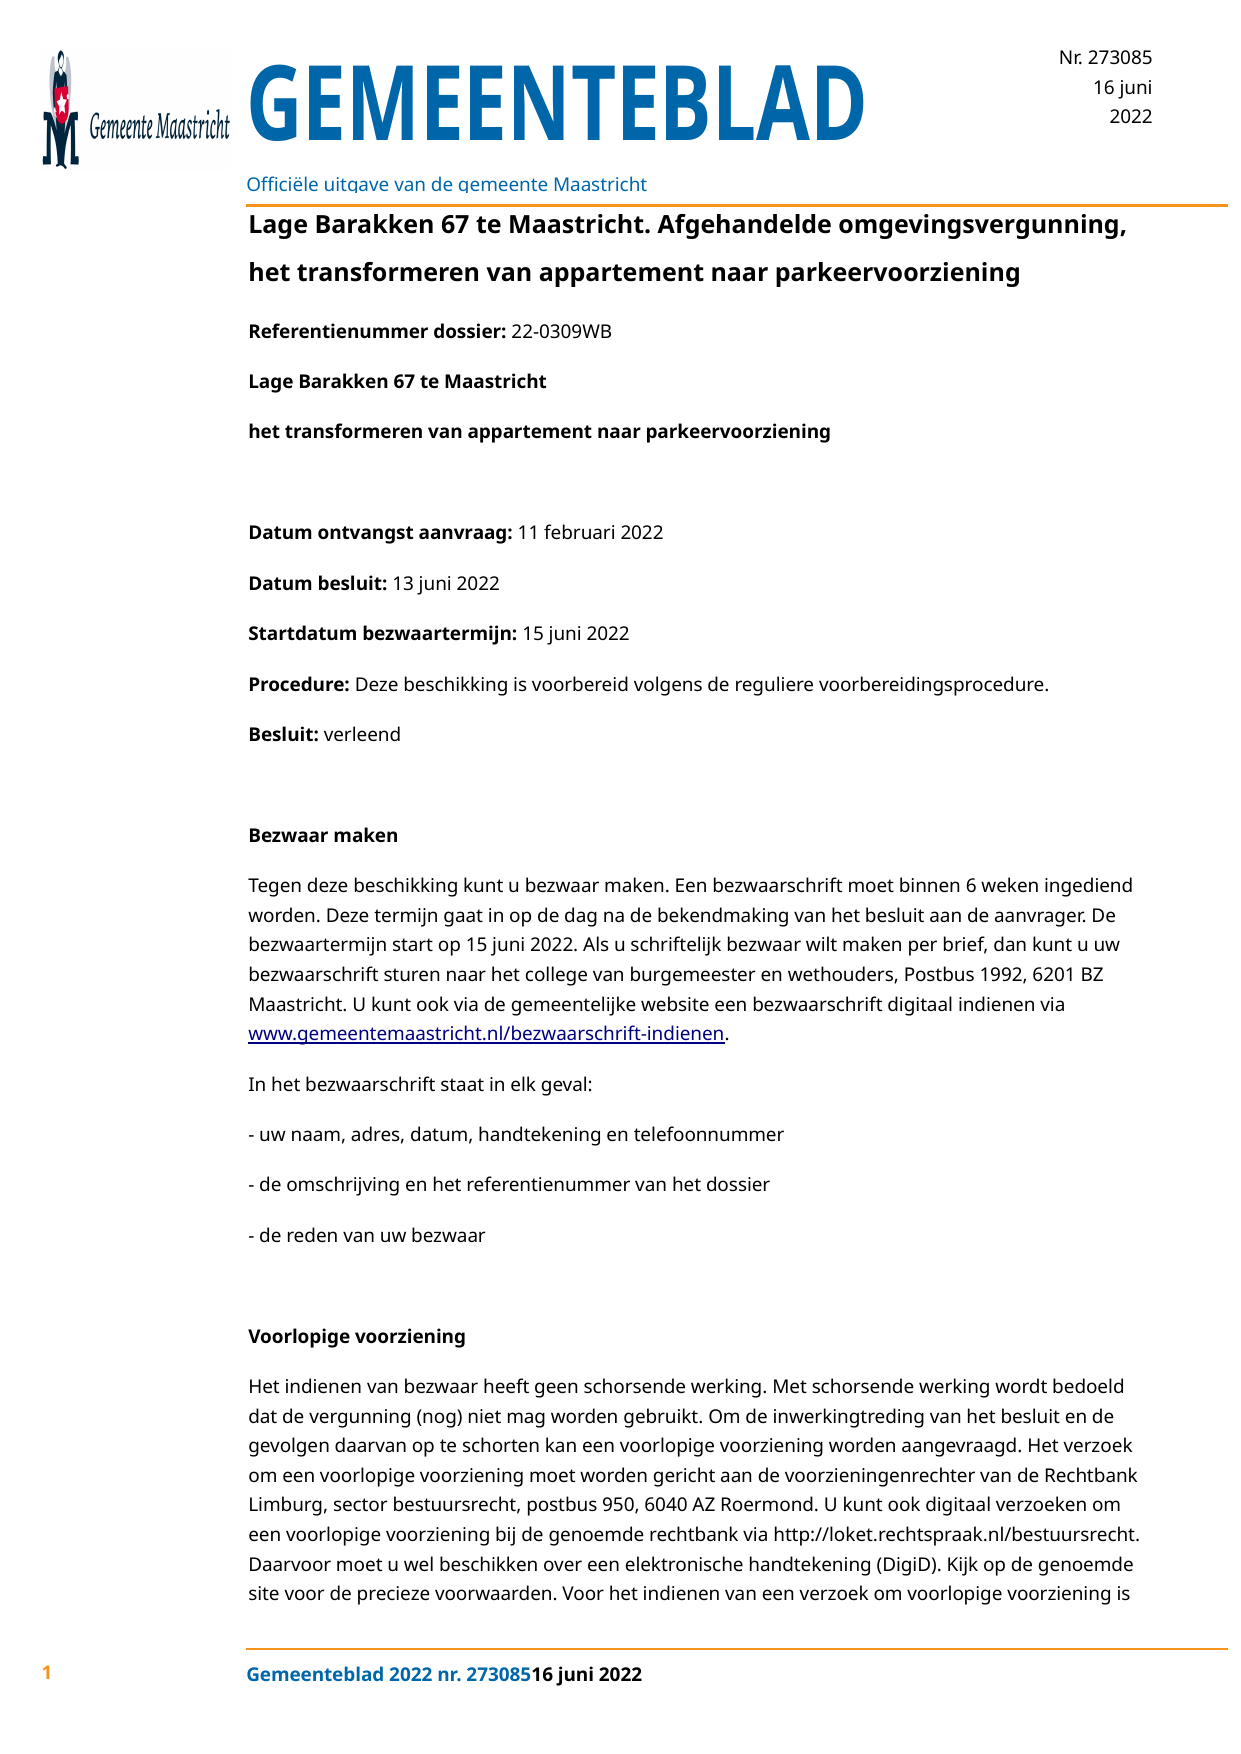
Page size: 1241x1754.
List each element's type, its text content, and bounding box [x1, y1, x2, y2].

text Datum besluit: 13 juni 2022 [248, 570, 1152, 596]
text Bezwaar maken [248, 822, 1152, 848]
text - uw naam, adres, datum, handtekening en telefoonnummer [248, 1121, 1152, 1147]
text - de reden van uw bezwaar [248, 1222, 1152, 1248]
text Procedure: Deze beschikking is voorbereid volgens de reguliere voorbereidingsprocedure. [248, 671, 1152, 697]
text Tegen deze beschikking kunt u bezwaar maken. Een bezwaarschrift moet binnen 6 weken ingediend worden. Deze termijn gaat in op de dag na de bekendmaking van het besluit aan de aanvrager. De bezwaartermijn start op 15 juni 2022. Als u schriftelijk bezwaar wilt maken per brief, dan kunt u uw bezwaarschrift sturen naar het college van burgemeester en wethouders, Postbus 1992, 6201 BZ Maastricht. U kunt ook via de gemeentelijke website een bezwaarschrift digitaal indienen via www.gemeentemaastricht.nl/bezwaarschrift-indienen. [248, 872, 1152, 1046]
text Het indienen van bezwaar heeft geen schorsende werking. Met schorsende werking wordt bedoeld dat de vergunning (nog) niet mag worden gebruikt. Om de inwerkingtreding van het besluit en de gevolgen daarvan op te schorten kan een voorlopige voorziening worden aangevraagd. Het verzoek om een voorlopige voorziening moet worden gericht aan de voorzieningenrechter van de Rechtbank Limburg, sector bestuursrecht, postbus 950, 6040 AZ Roermond. U kunt ook digitaal verzoeken om een voorlopige voorziening bij de genoemde rechtbank via http://loket.rechtspraak.nl/bestuursrecht. Daarvoor moet u wel beschikken over een elektronische handtekening (DigiD). Kijk op de genoemde site voor de precieze voorwaarden. Voor het indienen van een verzoek om voorlopige voorziening is [248, 1373, 1152, 1606]
text Referentienummer dossier: 22-0309WB [248, 318, 1152, 344]
text Voorlopige voorziening [248, 1323, 1152, 1349]
text - de omschrijving en het referentienummer van het dossier [248, 1172, 1152, 1197]
text het transformeren van appartement naar parkeervoorziening [248, 419, 1152, 444]
text Datum ontvangst aanvraag: 11 februari 2022 [248, 519, 1152, 545]
text Lage Barakken 67 te Maastricht. Afgehandelde omgevingsvergunning, het transformeren van appartement naar parkeervoorziening [248, 207, 1152, 288]
text Besluit: verleend [248, 721, 1152, 747]
text Lage Barakken 67 te Maastricht [248, 368, 1152, 394]
picture [41, 47, 231, 172]
text Startdatum bezwaartermijn: 15 juni 2022 [248, 620, 1152, 646]
text In het bezwaarschrift staat in elk geval: [248, 1071, 1152, 1097]
